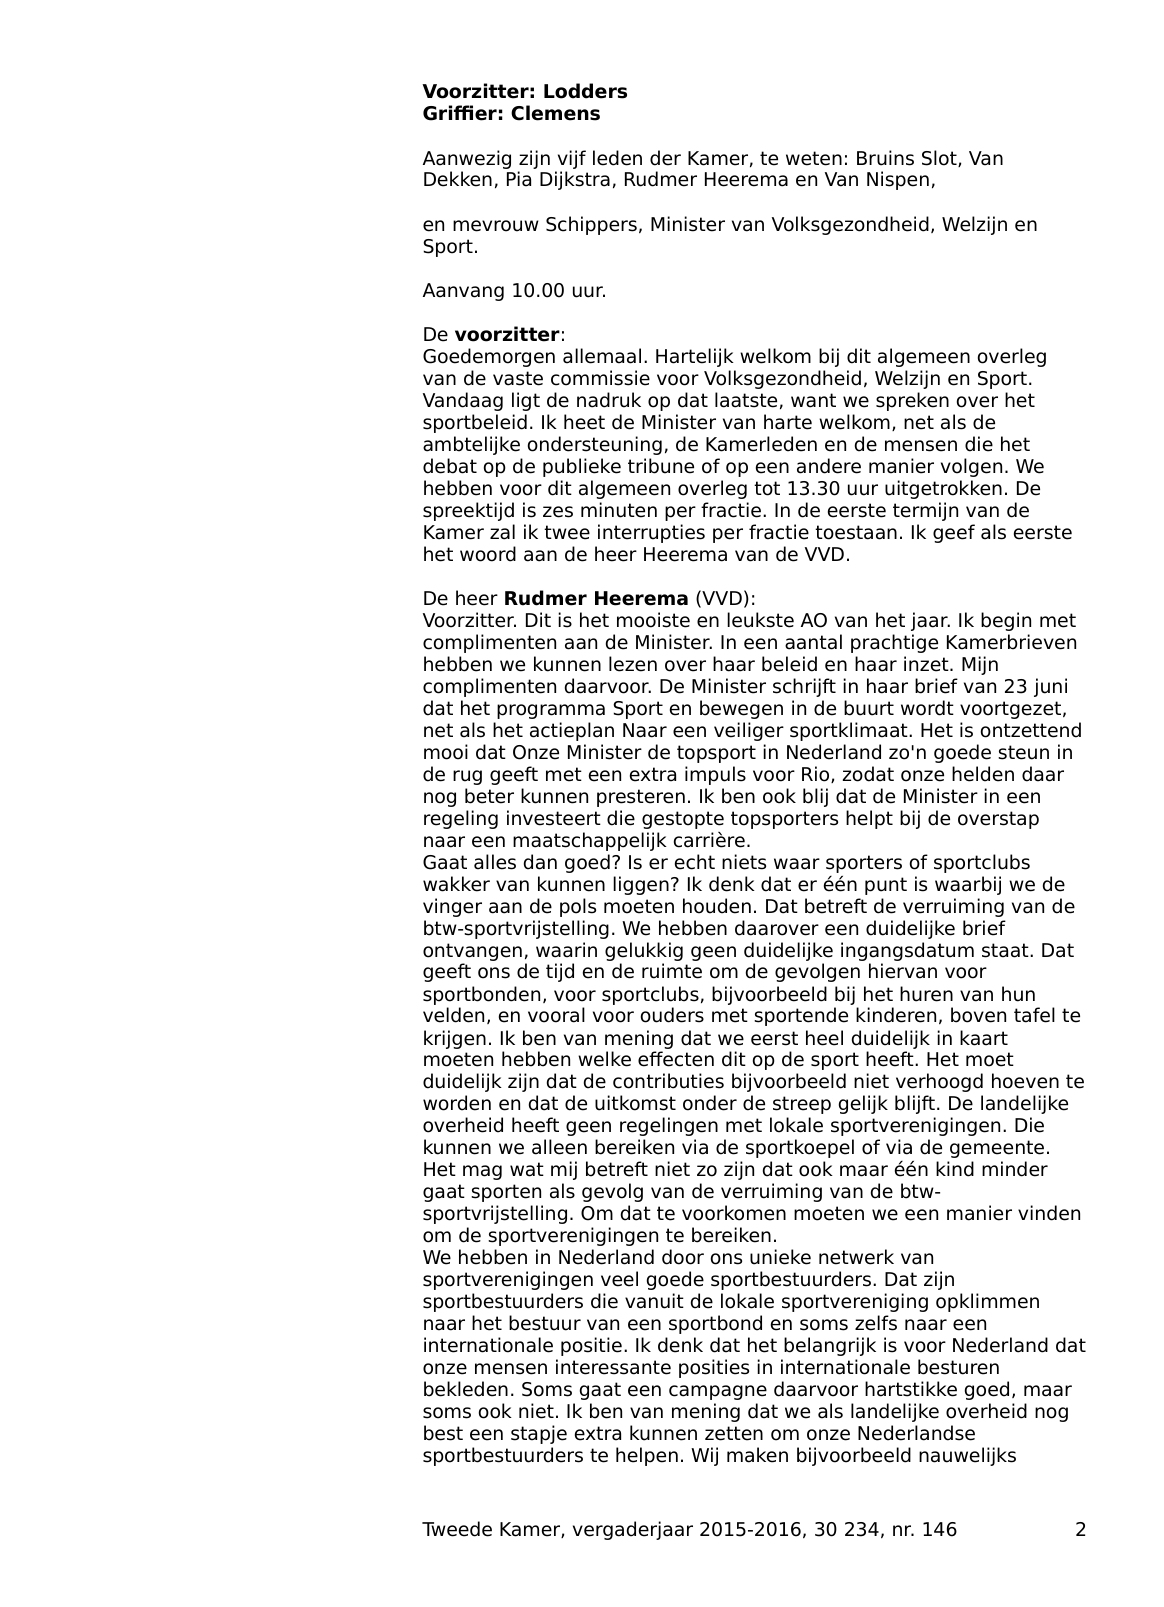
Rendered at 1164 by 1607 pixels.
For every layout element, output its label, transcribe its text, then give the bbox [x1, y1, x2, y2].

text Goedemorgen allemaal. Hartelijk welkom bij dit algemeen overleg van de vaste commissie voor Volksgezondheid, Welzijn en Sport. Vandaag ligt de nadruk op dat laatste, want we spreken over het sportbeleid. Ik heet de Minister van harte welkom, net als de ambtelijke ondersteuning, de Kamerleden en de mensen die het debat op de publieke tribune of op een andere manier volgen. We hebben voor dit algemeen overleg tot 13.30 uur uitgetrokken. De spreektijd is zes minuten per fractie. In de eerste termijn van de Kamer zal ik twee interrupties per fractie toestaan. Ik geef als eerste het woord aan de heer Heerema van de VVD. [422, 346, 1087, 566]
text Griffier: Clemens [422, 103, 1087, 125]
text De heer Rudmer Heerema (VVD): [422, 588, 1087, 610]
text Voorzitter: Lodders [422, 81, 1087, 103]
text De voorzitter: [422, 324, 1087, 346]
text Voorzitter. Dit is het mooiste en leukste AO van het jaar. Ik begin met complimenten aan de Minister. In een aantal prachtige Kamerbrieven hebben we kunnen lezen over haar beleid en haar inzet. Mijn complimenten daarvoor. De Minister schrijft in haar brief van 23 juni dat het programma Sport en bewegen in de buurt wordt voortgezet, net als het actieplan Naar een veiliger sportklimaat. Het is ontzettend mooi dat Onze Minister de topsport in Nederland zo'n goede steun in de rug geeft met een extra impuls voor Rio, zodat onze helden daar nog beter kunnen presteren. Ik ben ook blij dat de Minister in een regeling investeert die gestopte topsporters helpt bij de overstap naar een maatschappelijk carrière. [422, 610, 1087, 852]
text Aanvang 10.00 uur. [422, 280, 1087, 302]
text Aanwezig zijn vijf leden der Kamer, te weten: Bruins Slot, Van Dekken, Pia Dijkstra, Rudmer Heerema en Van Nispen, [422, 147, 1087, 191]
text en mevrouw Schippers, Minister van Volksgezondheid, Welzijn en Sport. [422, 213, 1087, 257]
text Gaat alles dan goed? Is er echt niets waar sporters of sportclubs wakker van kunnen liggen? Ik denk dat er één punt is waarbij we de vinger aan de pols moeten houden. Dat betreft de verruiming van de btw-sportvrijstelling. We hebben daarover een duidelijke brief ontvangen, waarin gelukkig geen duidelijke ingangsdatum staat. Dat geeft ons de tijd en de ruimte om de gevolgen hiervan voor sportbonden, voor sportclubs, bijvoorbeeld bij het huren van hun velden, en vooral voor ouders met sportende kinderen, boven tafel te krijgen. Ik ben van mening dat we eerst heel duidelijk in kaart moeten hebben welke effecten dit op de sport heeft. Het moet duidelijk zijn dat de contributies bijvoorbeeld niet verhoogd hoeven te worden en dat de uitkomst onder de streep gelijk blijft. De landelijke overheid heeft geen regelingen met lokale sportverenigingen. Die kunnen we alleen bereiken via de sportkoepel of via de gemeente. Het mag wat mij betreft niet zo zijn dat ook maar één kind minder gaat sporten als gevolg van de verruiming van de btw-sportvrijstelling. Om dat te voorkomen moeten we een manier vinden om de sportverenigingen te bereiken. [422, 852, 1087, 1247]
text We hebben in Nederland door ons unieke netwerk van sportverenigingen veel goede sportbestuurders. Dat zijn sportbestuurders die vanuit de lokale sportvereniging opklimmen naar het bestuur van een sportbond en soms zelfs naar een internationale positie. Ik denk dat het belangrijk is voor Nederland dat onze mensen interessante posities in internationale besturen bekleden. Soms gaat een campagne daarvoor hartstikke goed, maar soms ook niet. Ik ben van mening dat we als landelijke overheid nog best een stapje extra kunnen zetten om onze Nederlandse sportbestuurders te helpen. Wij maken bijvoorbeeld nauwelijks [422, 1247, 1087, 1467]
